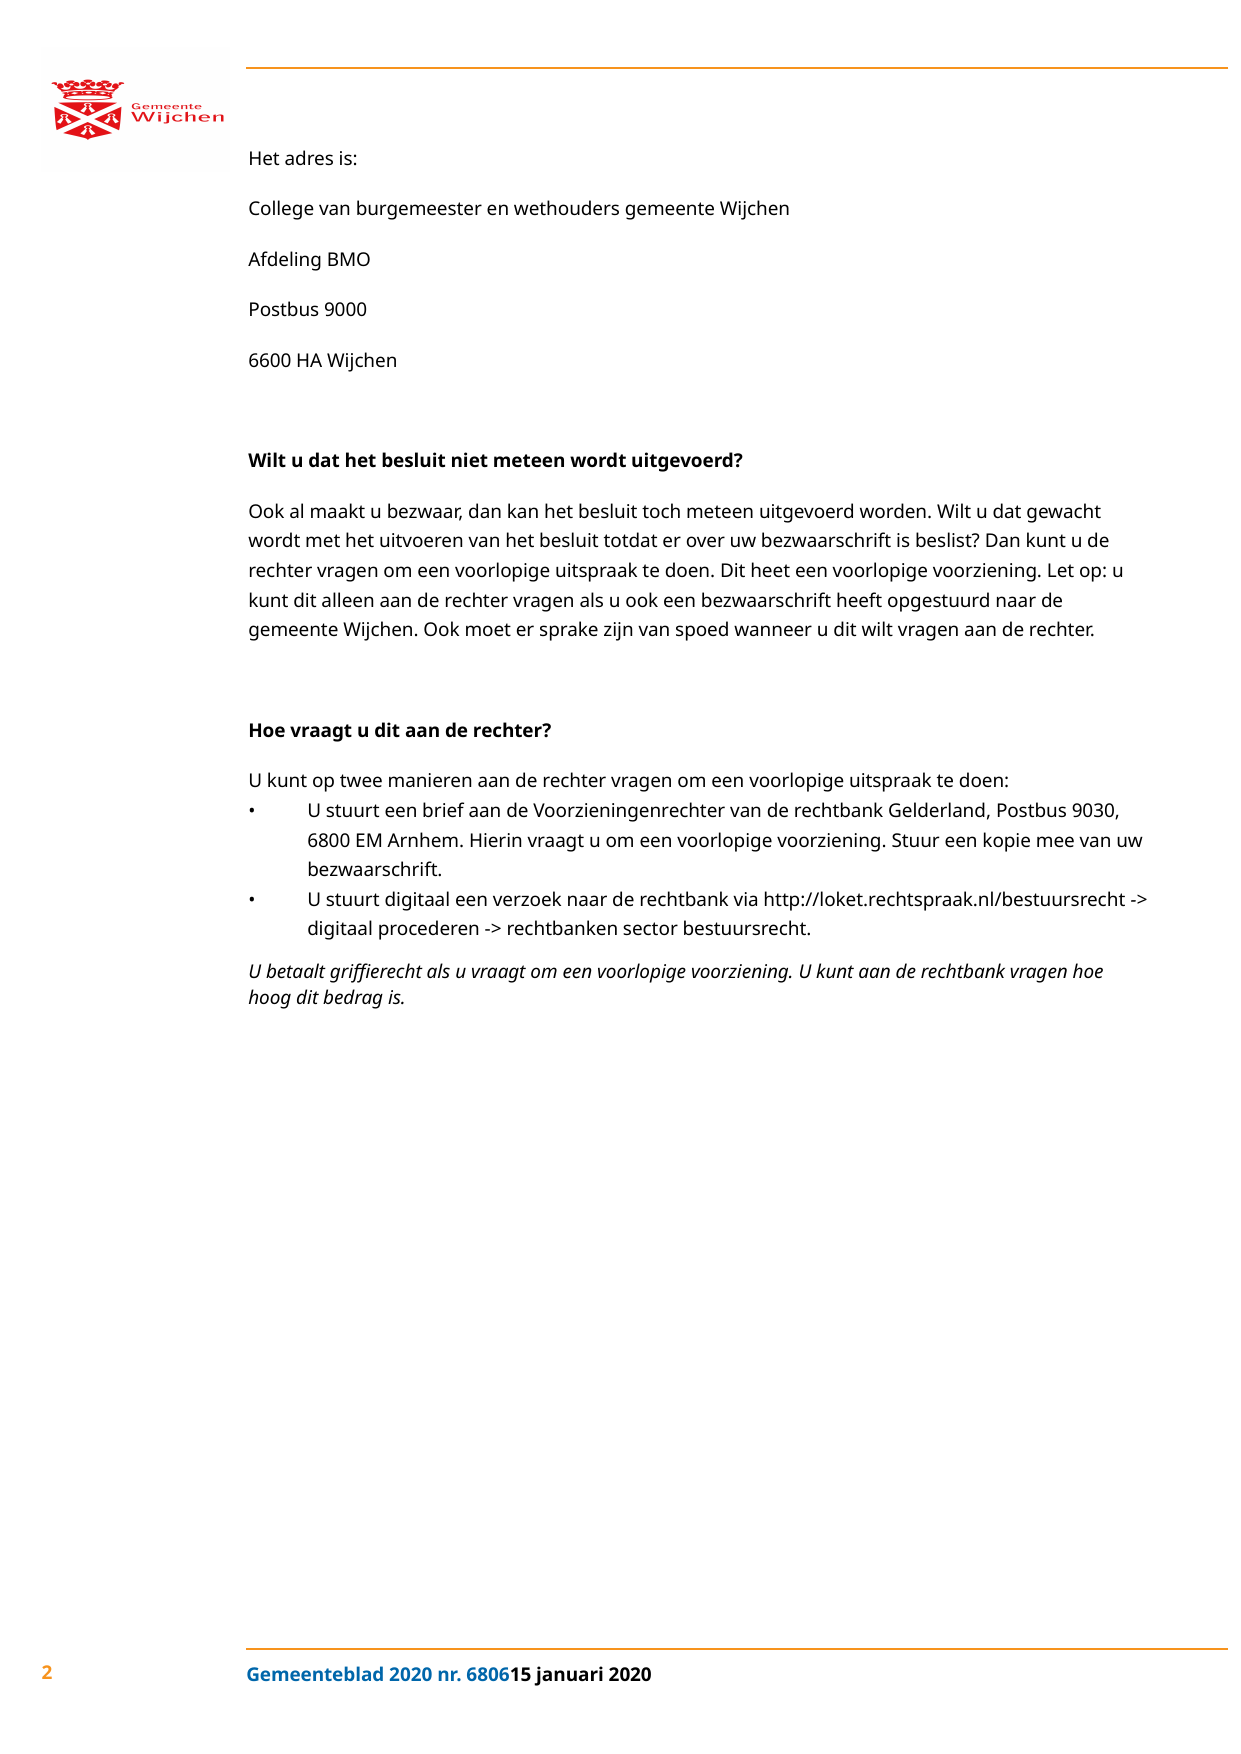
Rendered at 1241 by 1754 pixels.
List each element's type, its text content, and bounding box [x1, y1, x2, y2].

text U kunt op twee manieren aan de rechter vragen om een voorlopige uitspraak te doen: [248, 768, 1152, 793]
text Hoe vraagt u dit aan de rechter? [248, 717, 1152, 743]
text Postbus 9000 [248, 296, 1152, 322]
text Ook al maakt u bezwaar, dan kan het besluit toch meteen uitgevoerd worden. Wilt u dat gewacht wordt met het uitvoeren van het besluit totdat er over uw bezwaarschrift is beslist? Dan kunt u de rechter vragen om een voorlopige uitspraak te doen. Dit heet een voorlopige voorziening. Let op: u kunt dit alleen aan de rechter vragen als u ook een bezwaarschrift heeft opgestuurd naar de gemeente Wijchen. Ook moet er sprake zijn van spoed wanneer u dit wilt vragen aan de rechter. [248, 498, 1152, 642]
text U betaalt griffierecht als u vraagt om een voorlopige voorziening. U kunt aan de rechtbank vragen hoe hoog dit bedrag is. [248, 959, 1152, 1010]
picture [41, 47, 231, 172]
text Het adres is: [248, 145, 1152, 171]
text Wilt u dat het besluit niet meteen wordt uitgevoerd? [248, 448, 1152, 473]
list U stuurt digitaal een verzoek naar de rechtbank via http://loket.rechtspraak.nl/bestuursrecht -> digitaal procederen -> rechtbanken sector bestuursrecht. [248, 886, 1152, 941]
text College van burgemeester en wethouders gemeente Wijchen [248, 196, 1152, 221]
list U stuurt een brief aan de Voorzieningenrechter van de rechtbank Gelderland, Postbus 9030, 6800 EM Arnhem. Hierin vraagt u om een voorlopige voorziening. Stuur een kopie mee van uw bezwaarschrift. [248, 797, 1152, 882]
text Afdeling BMO [248, 246, 1152, 272]
text 6600 HA Wijchen [248, 347, 1152, 373]
